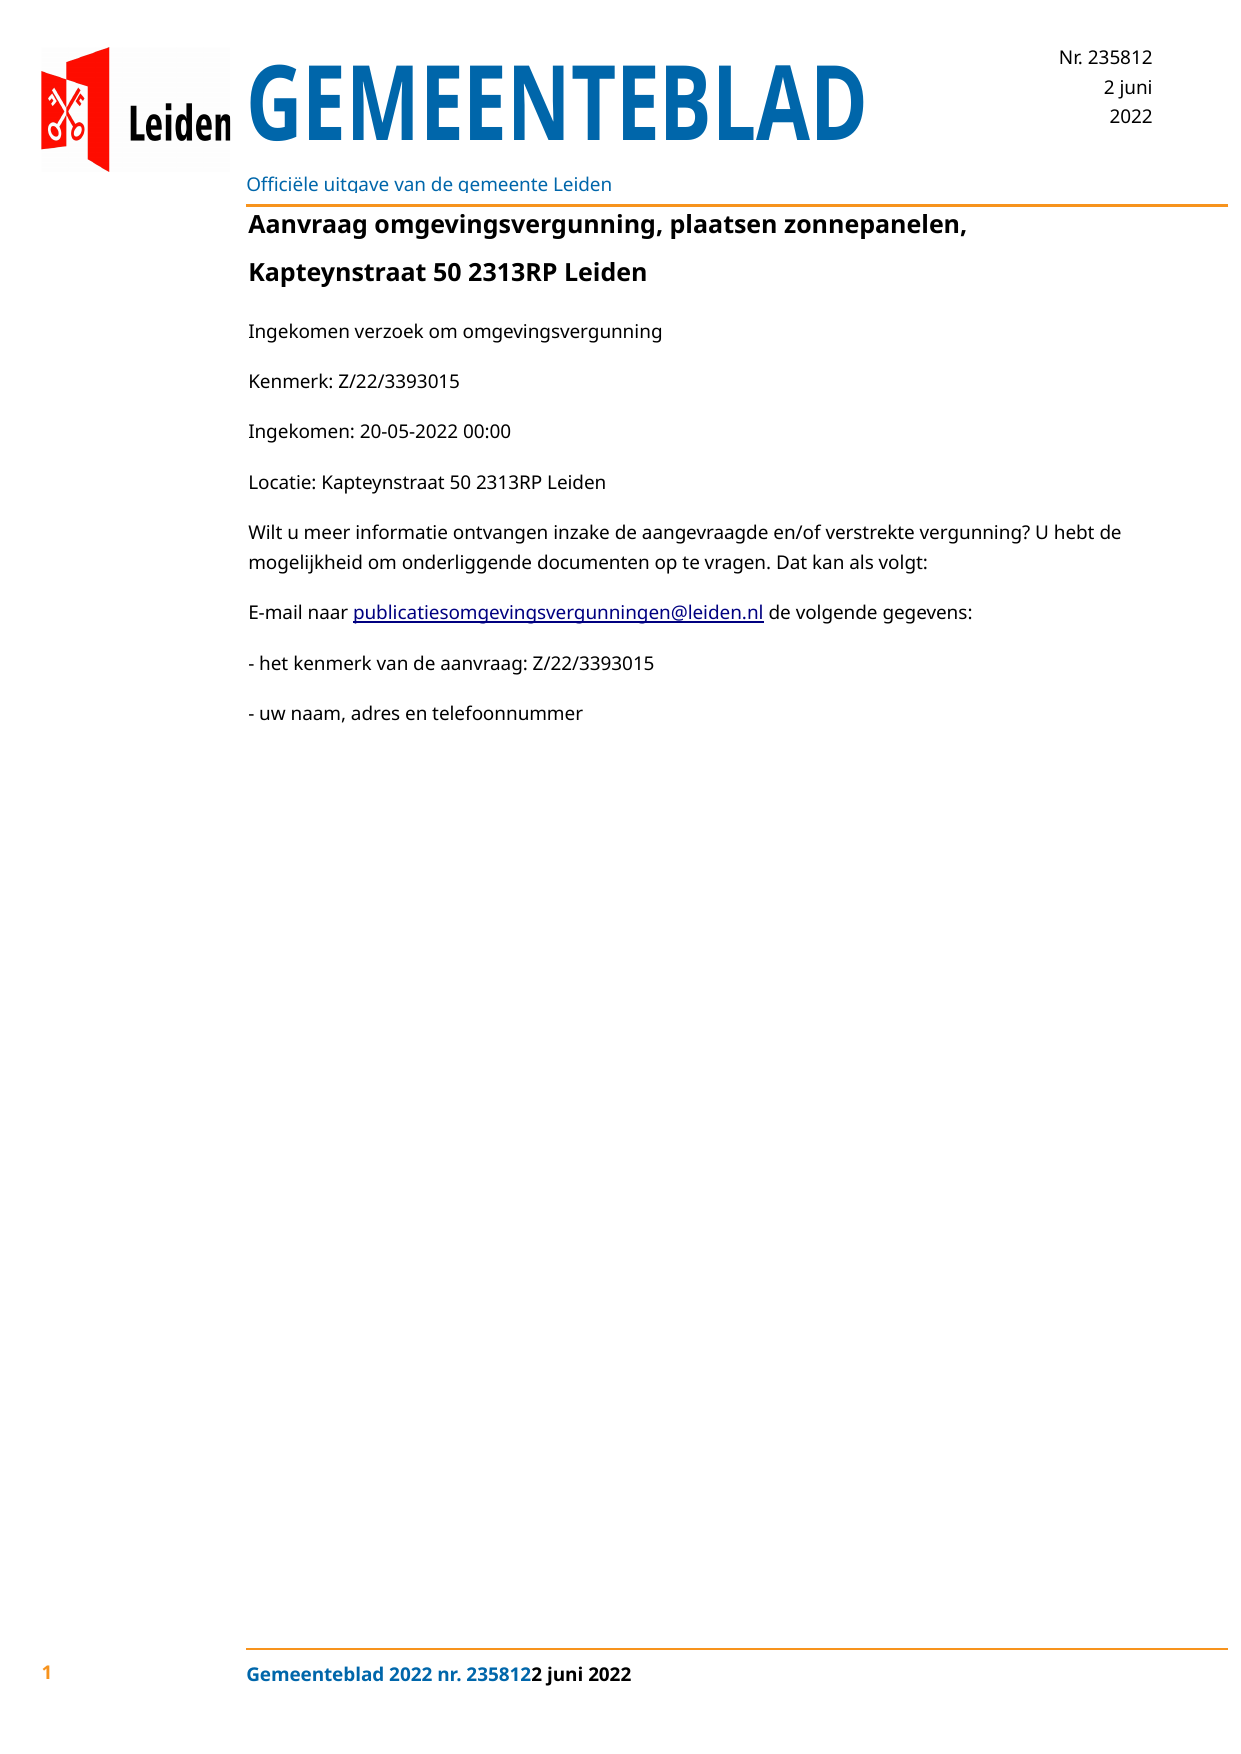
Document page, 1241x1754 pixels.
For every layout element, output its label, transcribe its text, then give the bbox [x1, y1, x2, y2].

text Ingekomen verzoek om omgevingsvergunning [248, 318, 1152, 344]
text Aanvraag omgevingsvergunning, plaatsen zonnepanelen, Kapteynstraat 50 2313RP Leiden [248, 207, 1152, 288]
picture [41, 47, 231, 172]
text Ingekomen: 20-05-2022 00:00 [248, 419, 1152, 444]
text Locatie: Kapteynstraat 50 2313RP Leiden [248, 469, 1152, 495]
text Kenmerk: Z/22/3393015 [248, 368, 1152, 394]
text - uw naam, adres en telefoonnummer [248, 700, 1152, 726]
text - het kenmerk van de aanvraag: Z/22/3393015 [248, 650, 1152, 676]
text E-mail naar publicatiesomgevingsvergunningen@leiden.nl de volgende gegevens: [248, 599, 1152, 625]
text Wilt u meer informatie ontvangen inzake de aangevraagde en/of verstrekte vergunning? U hebt de mogelijkheid om onderliggende documenten op te vragen. Dat kan als volgt: [248, 519, 1152, 575]
